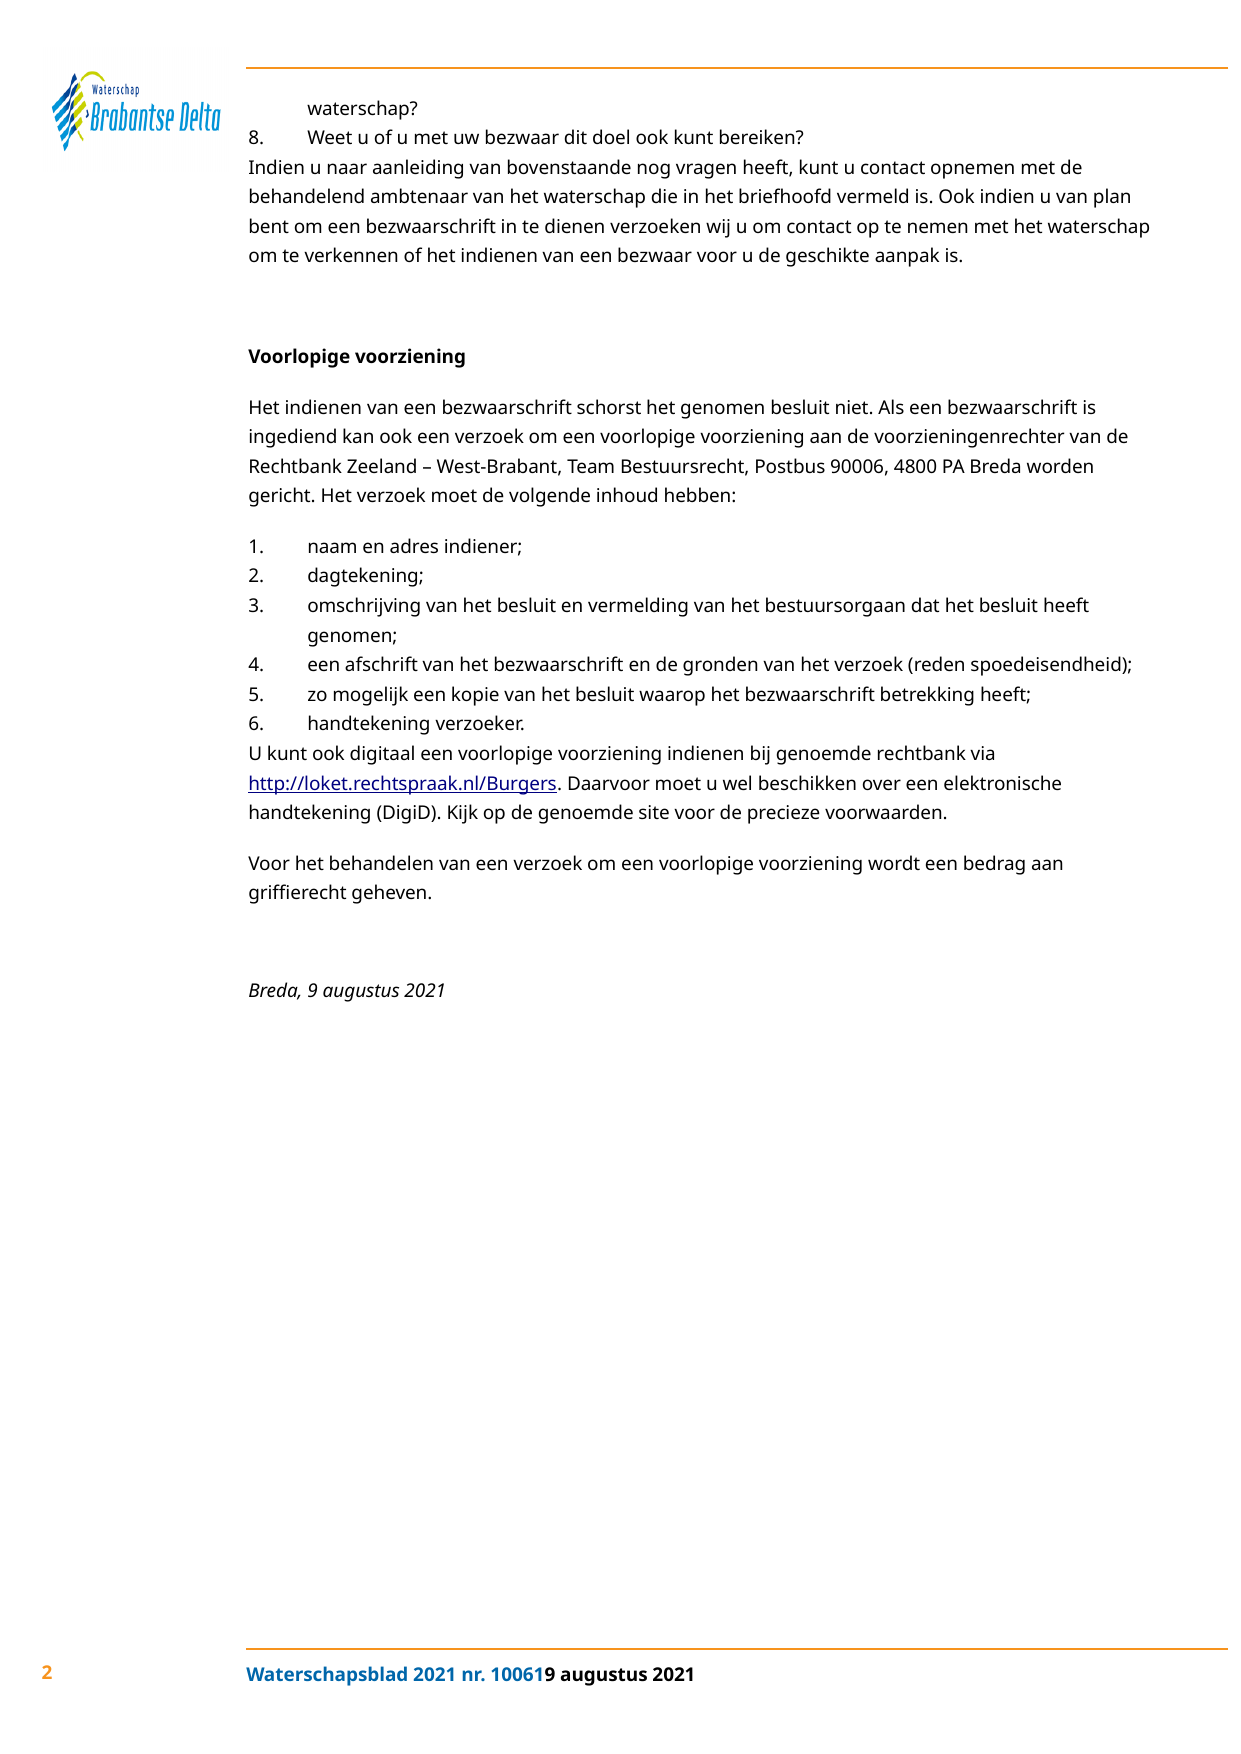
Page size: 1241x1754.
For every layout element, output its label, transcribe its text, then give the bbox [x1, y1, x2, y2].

list handtekening verzoeker. [248, 711, 1152, 736]
picture [41, 47, 231, 172]
list Weet u of u met uw bezwaar dit doel ook kunt bereiken? [248, 124, 1152, 150]
list naam en adres indiener; [248, 533, 1152, 559]
list dagtekening; [248, 563, 1152, 588]
list zo mogelijk een kopie van het besluit waarop het bezwaarschrift betrekking heeft; [248, 681, 1152, 707]
list omschrijving van het besluit en vermelding van het bestuursorgaan dat het besluit heeft genomen; [248, 592, 1152, 648]
list een afschrift van het bezwaarschrift en de gronden van het verzoek (reden spoedeisendheid); [248, 651, 1152, 677]
text Indien u naar aanleiding van bovenstaande nog vragen heeft, kunt u contact opnemen met de behandelend ambtenaar van het waterschap die in het briefhoofd vermeld is. Ook indien u van plan bent om een bezwaarschrift in te dienen verzoeken wij u om contact op te nemen met het waterschap om te verkennen of het indienen van een bezwaar voor u de geschikte aanpak is. [248, 154, 1152, 268]
text U kunt ook digitaal een voorlopige voorziening indienen bij genoemde rechtbank via http://loket.rechtspraak.nl/Burgers. Daarvoor moet u wel beschikken over een elektronische handtekening (DigiD). Kijk op de genoemde site voor de precieze voorwaarden. [248, 740, 1152, 825]
text Het indienen van een bezwaarschrift schorst het genomen besluit niet. Als een bezwaarschrift is ingediend kan ook een verzoek om een voorlopige voorziening aan de voorzieningenrechter van de Rechtbank Zeeland – West-Brabant, Team Bestuursrecht, Postbus 90006, 4800 PA Breda worden gericht. Het verzoek moet de volgende inhoud hebben: [248, 394, 1152, 508]
text Voor het behandelen van een verzoek om een voorlopige voorziening wordt een bedrag aan griffierecht geheven. [248, 850, 1152, 905]
text Voorlopige voorziening [248, 343, 1152, 369]
text Breda, 9 augustus 2021 [248, 978, 1152, 1003]
list waterschap? [248, 95, 1152, 121]
